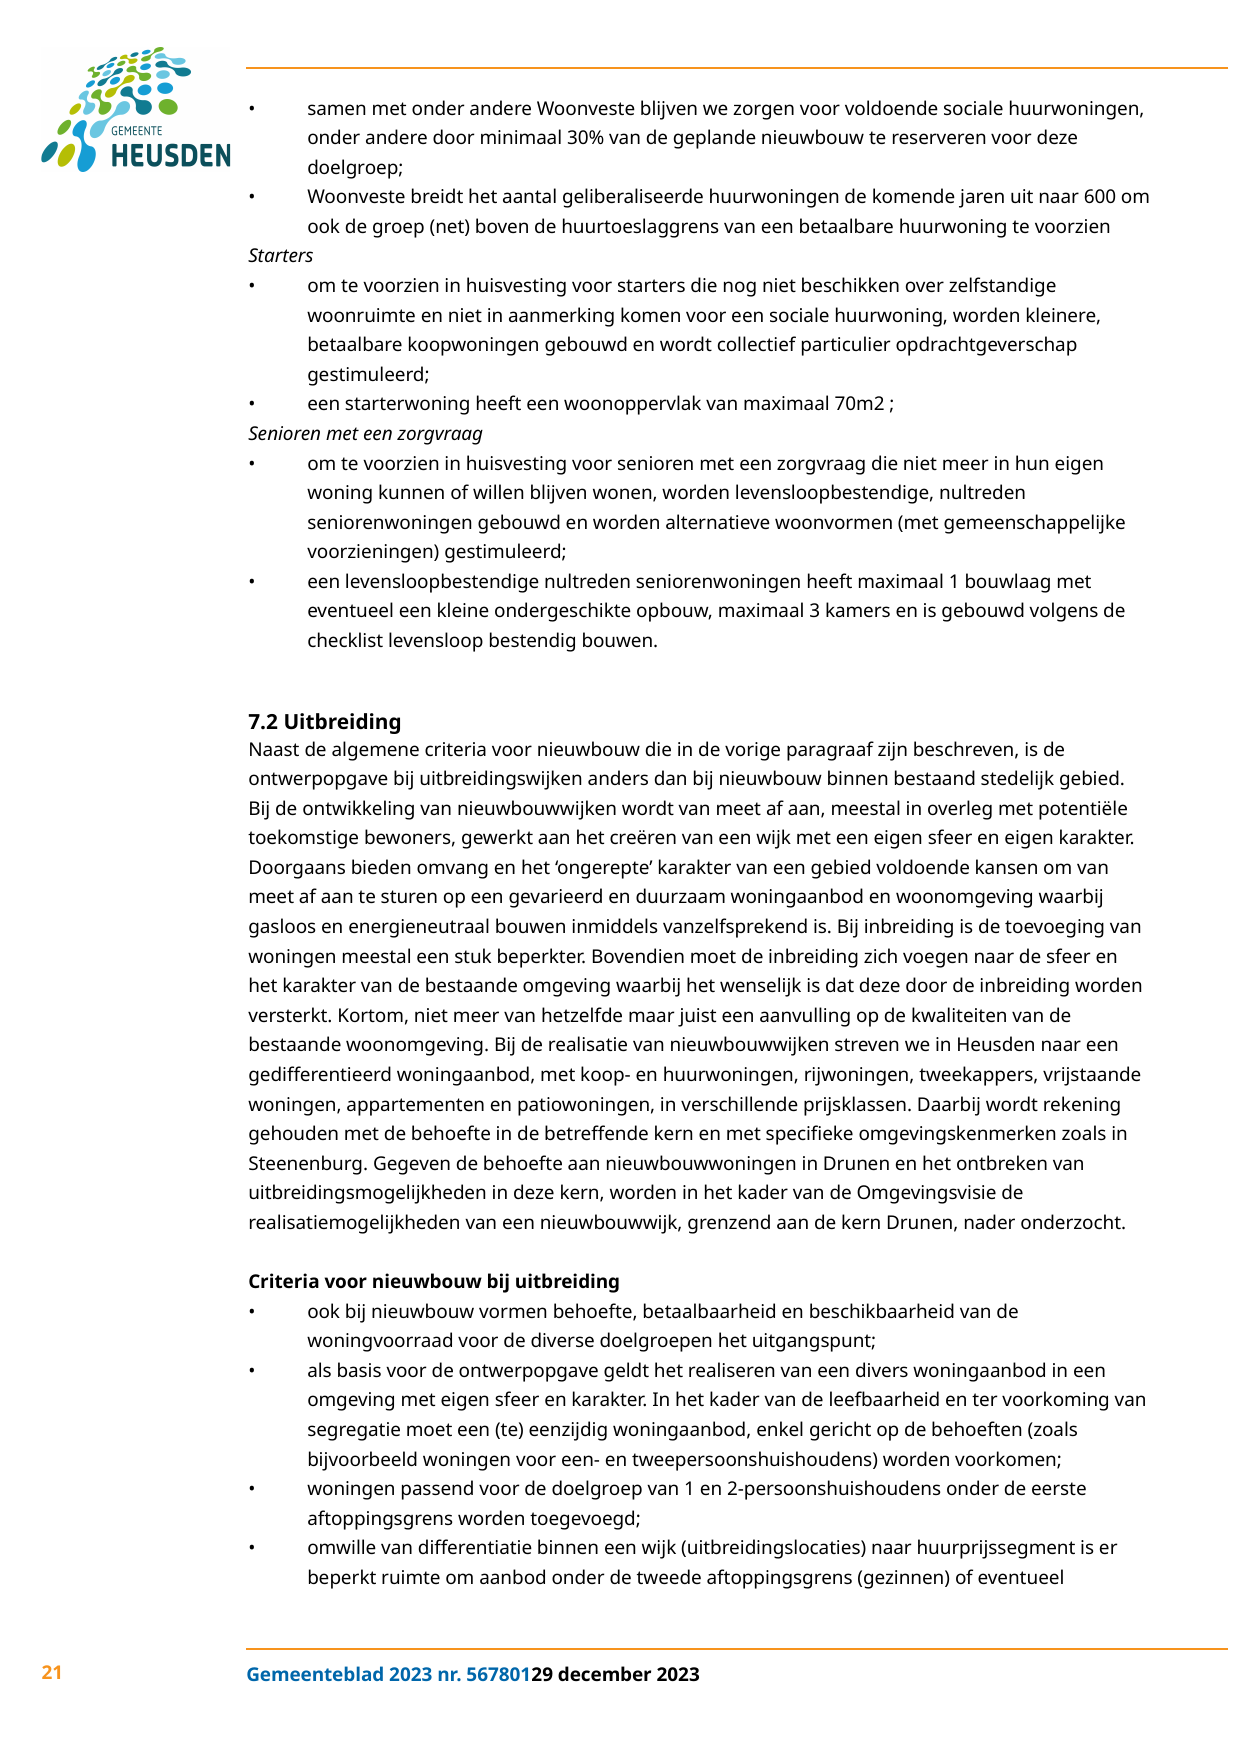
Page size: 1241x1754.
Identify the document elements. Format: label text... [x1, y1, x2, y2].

list om te voorzien in huisvesting voor starters die nog niet beschikken over zelfstandige woonruimte en niet in aanmerking komen voor een sociale huurwoning, worden kleinere, betaalbare koopwoningen gebouwd en wordt collectief particulier opdrachtgeverschap gestimuleerd; [248, 272, 1152, 387]
text 7.2 Uitbreiding [248, 707, 1152, 736]
picture [41, 47, 231, 172]
text Senioren met een zorgvraag [248, 420, 1152, 446]
list Woonveste breidt het aantal geliberaliseerde huurwoningen de komende jaren uit naar 600 om ook de groep (net) boven de huurtoeslaggrens van een betaalbare huurwoning te voorzien [248, 183, 1152, 239]
list ook bij nieuwbouw vormen behoefte, betaalbaarheid en beschikbaarheid van de woningvoorraad voor de diverse doelgroepen het uitgangspunt; [248, 1298, 1152, 1353]
text Naast de algemene criteria voor nieuwbouw die in de vorige paragraaf zijn beschreven, is de ontwerpopgave bij uitbreidingswijken anders dan bij nieuwbouw binnen bestaand stedelijk gebied. Bij de ontwikkeling van nieuwbouwwijken wordt van meet af aan, meestal in overleg met potentiële toekomstige bewoners, gewerkt aan het creëren van een wijk met een eigen sfeer en eigen karakter. Doorgaans bieden omvang en het ‘ongerepte’ karakter van een gebied voldoende kansen om van meet af aan te sturen op een gevarieerd en duurzaam woningaanbod en woonomgeving waarbij gasloos en energieneutraal bouwen inmiddels vanzelfsprekend is. Bij inbreiding is de toevoeging van woningen meestal een stuk beperkter. Bovendien moet de inbreiding zich voegen naar de sfeer en het karakter van de bestaande omgeving waarbij het wenselijk is dat deze door de inbreiding worden versterkt. Kortom, niet meer van hetzelfde maar juist een aanvulling op de kwaliteiten van de bestaande woonomgeving. Bij de realisatie van nieuwbouwwijken streven we in Heusden naar een gedifferentieerd woningaanbod, met koop- en huurwoningen, rijwoningen, tweekappers, vrijstaande woningen, appartementen en patiowoningen, in verschillende prijsklassen. Daarbij wordt rekening gehouden met de behoefte in de betreffende kern en met specifieke omgevingskenmerken zoals in Steenenburg. Gegeven de behoefte aan nieuwbouwwoningen in Drunen en het ontbreken van uitbreidingsmogelijkheden in deze kern, worden in het kader van de Omgevingsvisie de realisatiemogelijkheden van een nieuwbouwwijk, grenzend aan de kern Drunen, nader onderzocht. [248, 736, 1152, 1235]
list samen met onder andere Woonveste blijven we zorgen voor voldoende sociale huurwoningen, onder andere door minimaal 30% van de geplande nieuwbouw te reserveren voor deze doelgroep; [248, 95, 1152, 180]
list een starterwoning heeft een woonoppervlak van maximaal 70m2 ; [248, 391, 1152, 416]
text Criteria voor nieuwbouw bij uitbreiding [248, 1268, 1152, 1294]
list als basis voor de ontwerpopgave geldt het realiseren van een divers woningaanbod in een omgeving met eigen sfeer en karakter. In het kader van de leefbaarheid en ter voorkoming van segregatie moet een (te) eenzijdig woningaanbod, enkel gericht op de behoeften (zoals bijvoorbeeld woningen voor een- en tweepersoonshuishoudens) worden voorkomen; [248, 1357, 1152, 1471]
list om te voorzien in huisvesting voor senioren met een zorgvraag die niet meer in hun eigen woning kunnen of willen blijven wonen, worden levensloopbestendige, nultreden seniorenwoningen gebouwd en worden alternatieve woonvormen (met gemeenschappelijke voorzieningen) gestimuleerd; [248, 450, 1152, 564]
text Starters [248, 243, 1152, 268]
list woningen passend voor de doelgroep van 1 en 2-persoonshuishoudens onder de eerste aftoppingsgrens worden toegevoegd; [248, 1475, 1152, 1531]
list omwille van differentiatie binnen een wijk (uitbreidingslocaties) naar huurprijssegment is er beperkt ruimte om aanbod onder de tweede aftoppingsgrens (gezinnen) of eventueel [248, 1534, 1152, 1590]
list een levensloopbestendige nultreden seniorenwoningen heeft maximaal 1 bouwlaag met eventueel een kleine ondergeschikte opbouw, maximaal 3 kamers en is gebouwd volgens de checklist levensloop bestendig bouwen. [248, 568, 1152, 653]
